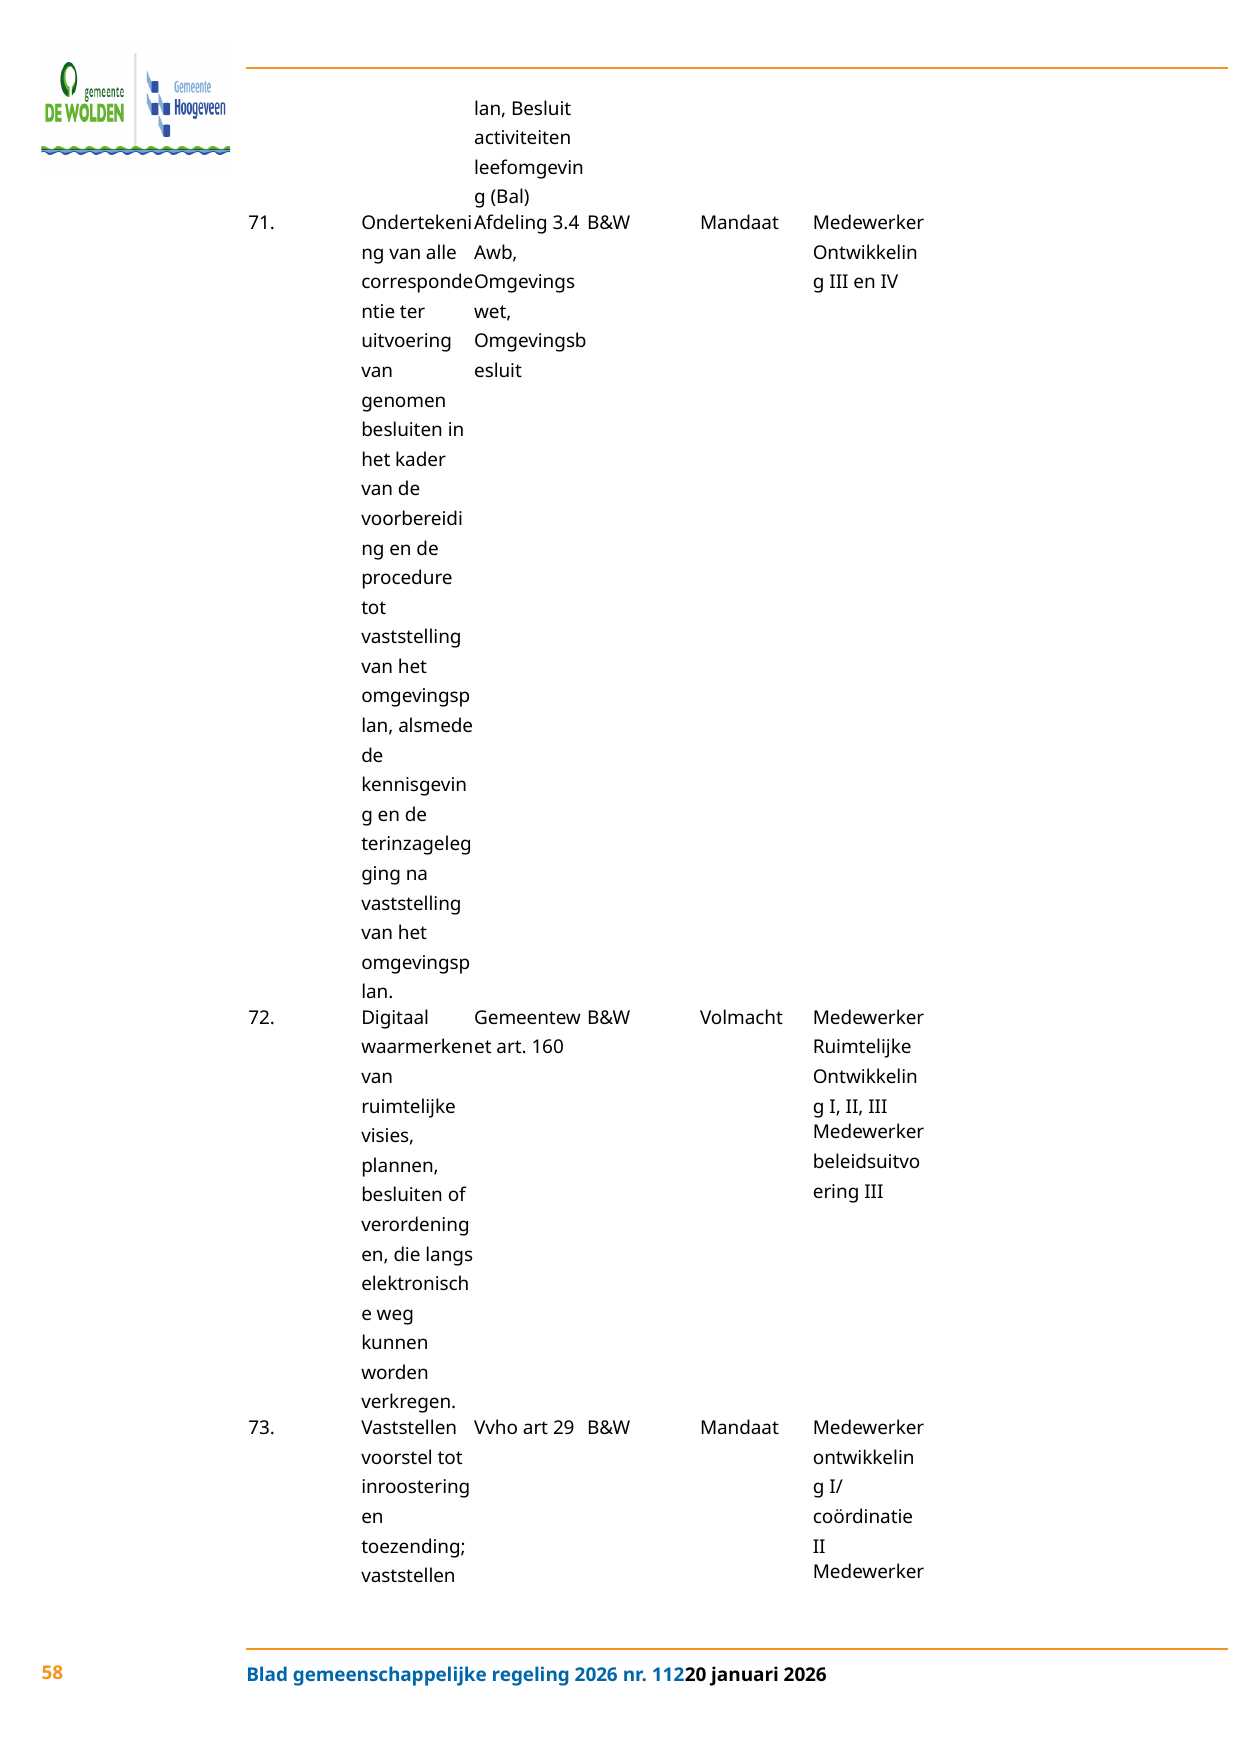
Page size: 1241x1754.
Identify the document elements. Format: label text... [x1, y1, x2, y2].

table_cell [926, 95, 1038, 209]
table_cell Medewerker beleidsuitvoering III [813, 1119, 926, 1414]
table_cell Mandaat [700, 209, 813, 1004]
table_cell Afdeling 3.4 Awb, Omgevingswet, Omgevingsbesluit [474, 209, 587, 1004]
table_cell [700, 95, 813, 209]
table_cell 72. [248, 1004, 361, 1414]
table_cell 71. [248, 209, 361, 1004]
table_cell Ondertekening van alle correspondentie ter uitvoering van genomen besluiten in het kader van de voorbereiding en de procedure tot vaststelling van het omgevingsplan, alsmede de kennisgeving en de terinzagelegging na vaststelling van het omgevingsplan. [361, 209, 474, 1004]
table_cell B&W [587, 1004, 700, 1414]
table_cell [926, 1415, 1038, 1588]
table_cell [361, 95, 474, 209]
table_cell Vvho art 29 [474, 1415, 587, 1588]
table_cell 73. [248, 1415, 361, 1588]
table_cell [248, 95, 361, 209]
table_cell Medewerker Ruimtelijke Ontwikkeling I, II, III [813, 1004, 926, 1119]
table_cell [926, 209, 1038, 1004]
table_cell Medewerker Ontwikkeling III en IV [813, 209, 926, 1004]
table_cell Gemeentewet art. 160 [474, 1004, 587, 1414]
table_cell Digitaal waarmerken van ruimtelijke visies, plannen, besluiten of verordeningen, die langs elektronische weg kunnen worden verkregen. [361, 1004, 474, 1414]
table_cell Medewerker [813, 1559, 926, 1588]
table_cell [813, 95, 926, 209]
table_cell B&W [587, 209, 700, 1004]
table_cell [926, 1004, 1038, 1414]
table_cell B&W [587, 1415, 700, 1588]
table_cell Mandaat [700, 1415, 813, 1588]
table_cell Vaststellen voorstel tot inroostering en toezending; vaststellen [361, 1415, 474, 1588]
table_cell Volmacht [700, 1004, 813, 1414]
table_cell lan, Besluit activiteiten leefomgeving (Bal) [474, 95, 587, 209]
table_cell [587, 95, 700, 209]
table_cell Medewerker ontwikkeling I/ coördinatie II [813, 1415, 926, 1558]
picture [41, 47, 231, 172]
